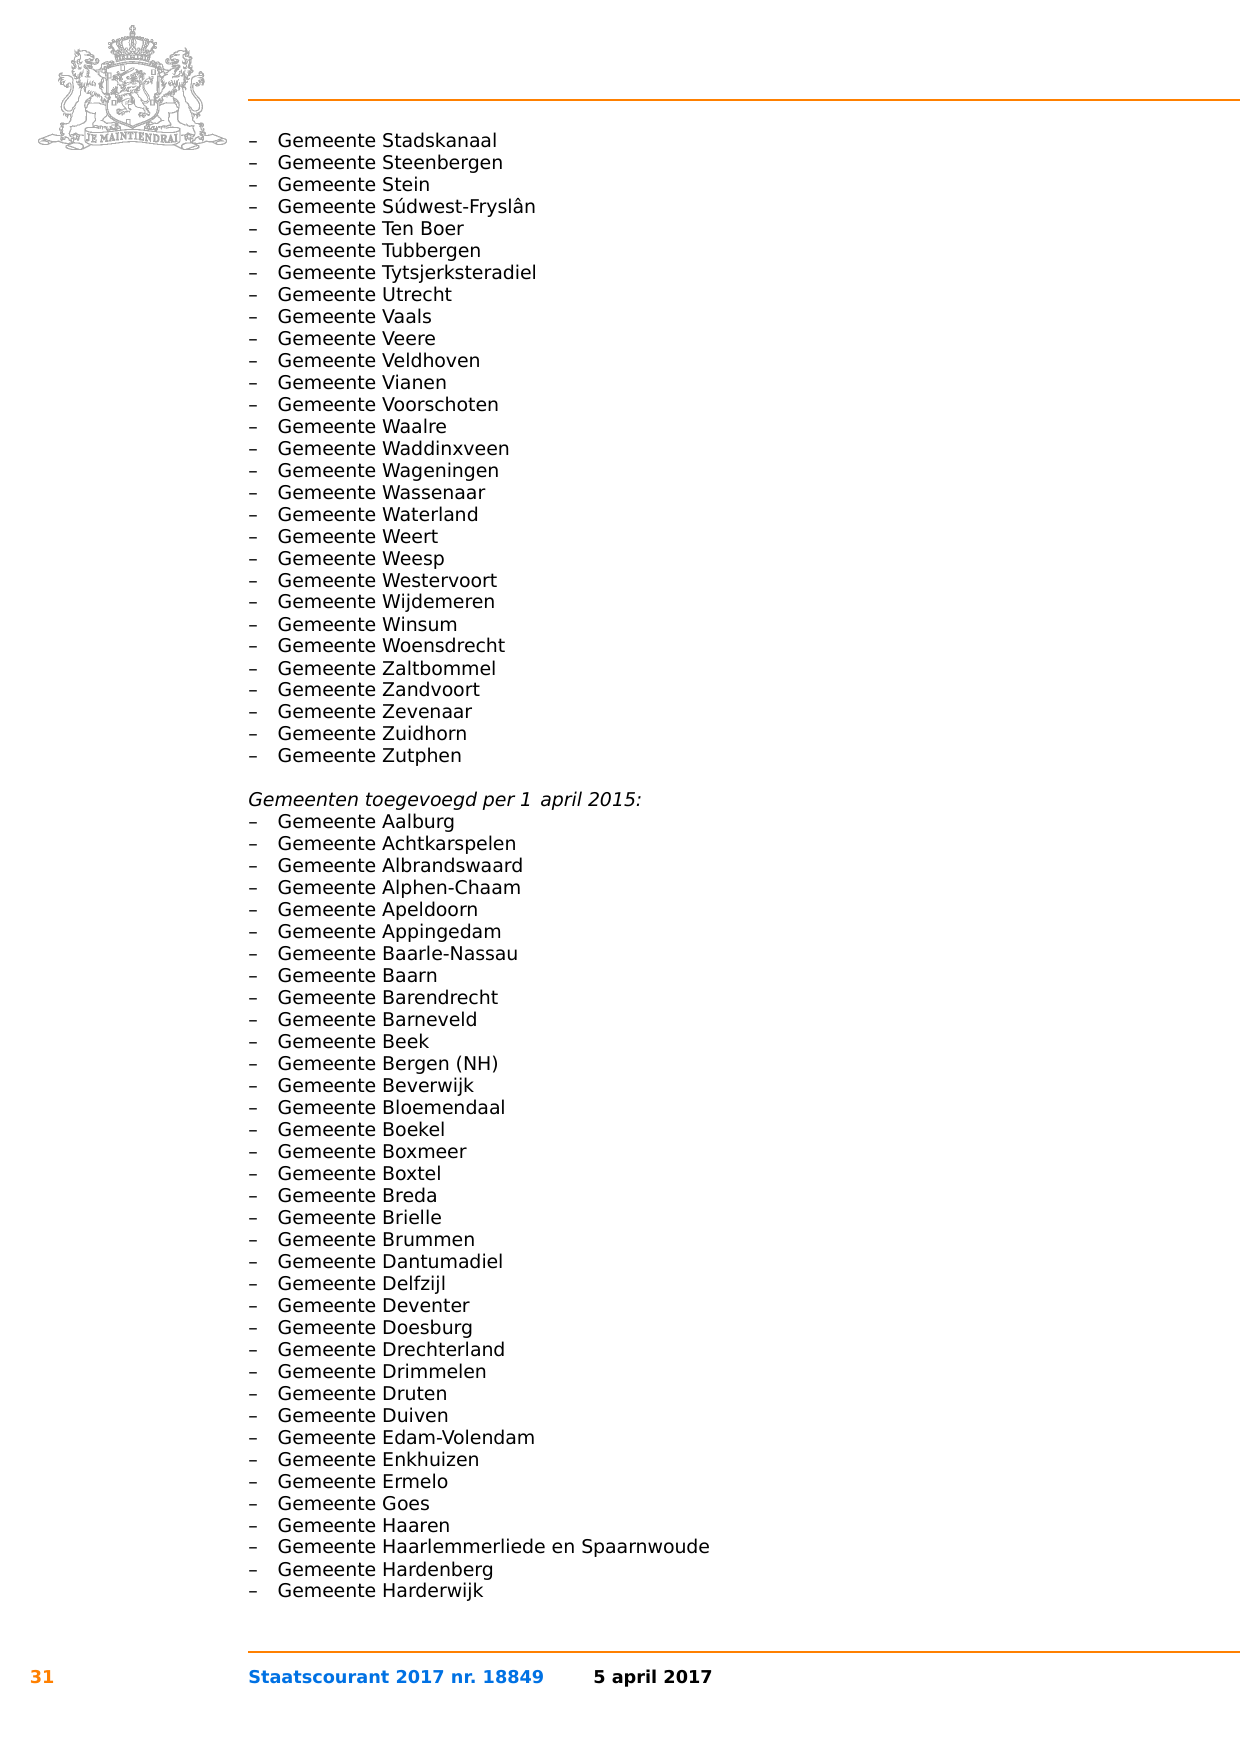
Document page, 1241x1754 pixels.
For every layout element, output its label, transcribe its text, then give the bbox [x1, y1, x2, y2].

text Gemeenten toegevoegd per 1 april 2015: [248, 789, 1163, 811]
text – Gemeente Vaals [248, 306, 1163, 328]
text – Gemeente Wassenaar [248, 482, 1163, 503]
text – Gemeente Woensdrecht [248, 635, 1163, 657]
text – Gemeente Barendrecht [248, 987, 1163, 1009]
text – Gemeente Weert [248, 526, 1163, 547]
text – Gemeente Veere [248, 328, 1163, 350]
text – Gemeente Zevenaar [248, 701, 1163, 723]
text – Gemeente Haarlemmerliede en Spaarnwoude [248, 1536, 1163, 1558]
text – Gemeente Edam-Volendam [248, 1427, 1163, 1448]
text – Gemeente Drechterland [248, 1339, 1163, 1361]
text – Gemeente Drimmelen [248, 1361, 1163, 1383]
text – Gemeente Ten Boer [248, 218, 1163, 240]
text – Gemeente Wageningen [248, 459, 1163, 482]
text – Gemeente Apeldoorn [248, 899, 1163, 921]
text – Gemeente Voorschoten [248, 394, 1163, 416]
text – Gemeente Breda [248, 1185, 1163, 1207]
text – Gemeente Veldhoven [248, 350, 1163, 372]
text – Gemeente Barneveld [248, 1009, 1163, 1031]
text – Gemeente Vianen [248, 372, 1163, 394]
text – Gemeente Súdwest-Fryslân [248, 196, 1163, 218]
text – Gemeente Baarn [248, 965, 1163, 987]
text – Gemeente Stein [248, 174, 1163, 196]
text – Gemeente Zuidhorn [248, 723, 1163, 745]
text – Gemeente Boxmeer [248, 1141, 1163, 1163]
text – Gemeente Bergen (NH) [248, 1053, 1163, 1075]
text – Gemeente Baarle-Nassau [248, 943, 1163, 965]
text – Gemeente Achtkarspelen [248, 833, 1163, 855]
text – Gemeente Boekel [248, 1119, 1163, 1141]
text – Gemeente Brummen [248, 1229, 1163, 1251]
text – Gemeente Ermelo [248, 1471, 1163, 1492]
text – Gemeente Albrandswaard [248, 855, 1163, 877]
text – Gemeente Goes [248, 1492, 1163, 1514]
text – Gemeente Aalburg [248, 811, 1163, 833]
text – Gemeente Beverwijk [248, 1075, 1163, 1097]
text – Gemeente Waddinxveen [248, 438, 1163, 459]
text – Gemeente Bloemendaal [248, 1097, 1163, 1119]
text – Gemeente Waalre [248, 416, 1163, 438]
text – Gemeente Appingedam [248, 921, 1163, 943]
text – Gemeente Delfzijl [248, 1273, 1163, 1295]
picture [38, 25, 227, 150]
text – Gemeente Stadskanaal [248, 130, 1163, 152]
text – Gemeente Duiven [248, 1404, 1163, 1427]
text – Gemeente Doesburg [248, 1317, 1163, 1339]
text – Gemeente Druten [248, 1383, 1163, 1404]
text – Gemeente Tubbergen [248, 240, 1163, 262]
text – Gemeente Zandvoort [248, 679, 1163, 701]
text – Gemeente Tytsjerksteradiel [248, 262, 1163, 284]
text – Gemeente Zaltbommel [248, 657, 1163, 679]
text – Gemeente Beek [248, 1031, 1163, 1053]
text – Gemeente Steenbergen [248, 152, 1163, 174]
text – Gemeente Haaren [248, 1514, 1163, 1536]
text – Gemeente Zutphen [248, 745, 1163, 767]
text – Gemeente Westervoort [248, 569, 1163, 591]
text – Gemeente Weesp [248, 547, 1163, 569]
text – Gemeente Hardenberg [248, 1558, 1163, 1580]
text – Gemeente Enkhuizen [248, 1448, 1163, 1471]
text – Gemeente Alphen-Chaam [248, 877, 1163, 899]
text – Gemeente Waterland [248, 503, 1163, 526]
text – Gemeente Brielle [248, 1207, 1163, 1229]
text – Gemeente Dantumadiel [248, 1251, 1163, 1273]
text – Gemeente Harderwijk [248, 1580, 1163, 1602]
text – Gemeente Utrecht [248, 284, 1163, 306]
text – Gemeente Wijdemeren [248, 591, 1163, 613]
text – Gemeente Boxtel [248, 1163, 1163, 1185]
text – Gemeente Deventer [248, 1295, 1163, 1317]
text – Gemeente Winsum [248, 613, 1163, 635]
